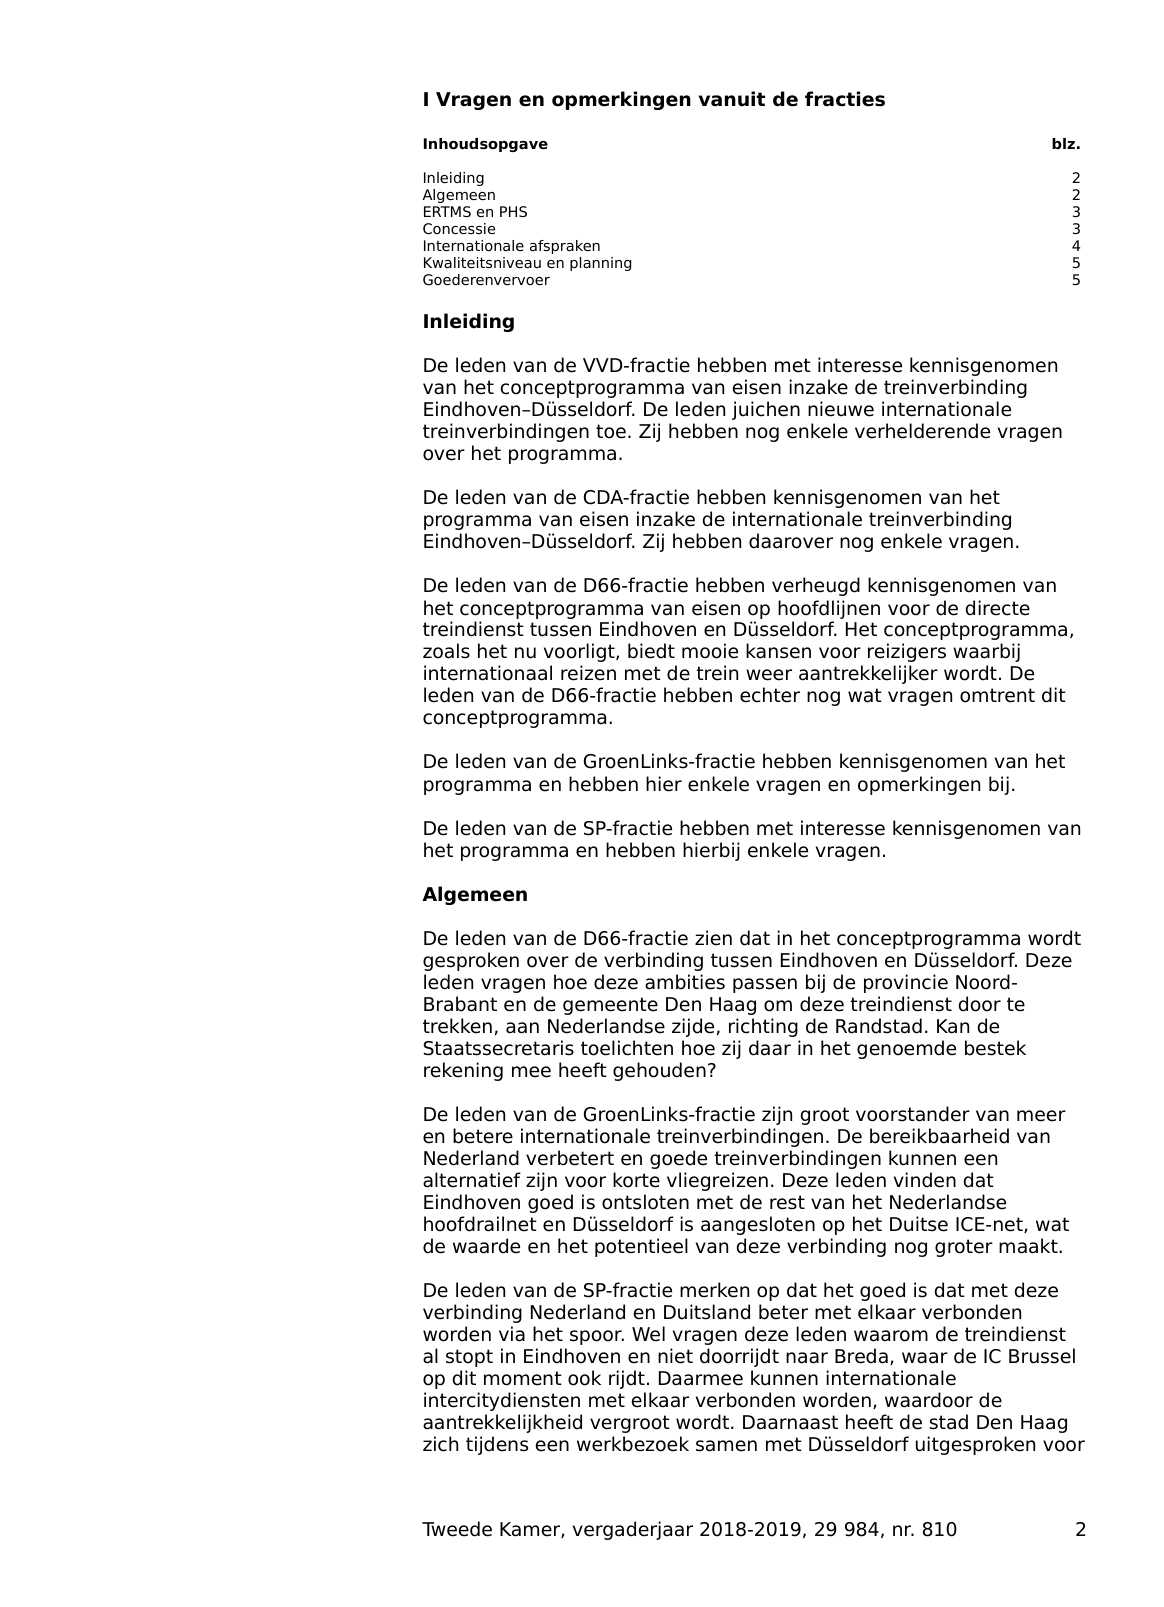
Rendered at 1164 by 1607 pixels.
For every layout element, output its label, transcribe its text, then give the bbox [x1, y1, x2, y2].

table_cell 2 [1028, 187, 1087, 204]
text De leden van de SP-fractie hebben met interesse kennisgenomen van het programma en hebben hierbij enkele vragen. [422, 818, 1087, 862]
table_cell Algemeen [422, 187, 1028, 204]
table_cell Inleiding [422, 170, 1028, 187]
table_cell 3 [1028, 221, 1087, 238]
table_cell 5 [1028, 255, 1087, 272]
text De leden van de GroenLinks-fractie zijn groot voorstander van meer en betere internationale treinverbindingen. De bereikbaarheid van Nederland verbetert en goede treinverbindingen kunnen een alternatief zijn voor korte vliegreizen. Deze leden vinden dat Eindhoven goed is ontsloten met de rest van het Nederlandse hoofdrailnet en Düsseldorf is aangesloten op het Duitse ICE-net, wat de waarde en het potentieel van deze verbinding nog groter maakt. [422, 1104, 1087, 1258]
table_cell [422, 153, 1028, 170]
subtitle Algemeen [422, 884, 1087, 906]
table_cell ERTMS en PHS [422, 204, 1028, 221]
table_header Inhoudsopgave [422, 136, 1028, 153]
text De leden van de VVD-fractie hebben met interesse kennisgenomen van het conceptprogramma van eisen inzake de treinverbinding Eindhoven–Düsseldorf. De leden juichen nieuwe internationale treinverbindingen toe. Zij hebben nog enkele verhelderende vragen over het programma. [422, 355, 1087, 465]
table_cell [1028, 153, 1087, 170]
table_header blz. [1028, 136, 1087, 153]
text De leden van de GroenLinks-fractie hebben kennisgenomen van het programma en hebben hier enkele vragen en opmerkingen bij. [422, 751, 1087, 795]
table_cell 4 [1028, 238, 1087, 255]
table_cell Goederenvervoer [422, 272, 1028, 289]
table_cell Kwaliteitsniveau en planning [422, 255, 1028, 272]
text De leden van de CDA-fractie hebben kennisgenomen van het programma van eisen inzake de internationale treinverbinding Eindhoven–Düsseldorf. Zij hebben daarover nog enkele vragen. [422, 487, 1087, 553]
table_cell 5 [1028, 272, 1087, 289]
table_cell 3 [1028, 204, 1087, 221]
text De leden van de D66-fractie zien dat in het conceptprogramma wordt gesproken over de verbinding tussen Eindhoven en Düsseldorf. Deze leden vragen hoe deze ambities passen bij de provincie Noord-Brabant en de gemeente Den Haag om deze treindienst door te trekken, aan Nederlandse zijde, richting de Randstad. Kan de Staatssecretaris toelichten hoe zij daar in het genoemde bestek rekening mee heeft gehouden? [422, 928, 1087, 1082]
text De leden van de D66-fractie hebben verheugd kennisgenomen van het conceptprogramma van eisen op hoofdlijnen voor de directe treindienst tussen Eindhoven en Düsseldorf. Het conceptprogramma, zoals het nu voorligt, biedt mooie kansen voor reizigers waarbij internationaal reizen met de trein weer aantrekkelijker wordt. De leden van de D66-fractie hebben echter nog wat vragen omtrent dit conceptprogramma. [422, 575, 1087, 729]
subtitle I Vragen en opmerkingen vanuit de fracties [422, 89, 1087, 111]
table_cell Concessie [422, 221, 1028, 238]
table_cell 2 [1028, 170, 1087, 187]
table_cell Internationale afspraken [422, 238, 1028, 255]
text De leden van de SP-fractie merken op dat het goed is dat met deze verbinding Nederland en Duitsland beter met elkaar verbonden worden via het spoor. Wel vragen deze leden waarom de treindienst al stopt in Eindhoven en niet doorrijdt naar Breda, waar de IC Brussel op dit moment ook rijdt. Daarmee kunnen internationale intercitydiensten met elkaar verbonden worden, waardoor de aantrekkelijkheid vergroot wordt. Daarnaast heeft de stad Den Haag zich tijdens een werkbezoek samen met Düsseldorf uitgesproken voor [422, 1280, 1087, 1456]
subtitle Inleiding [422, 311, 1087, 333]
